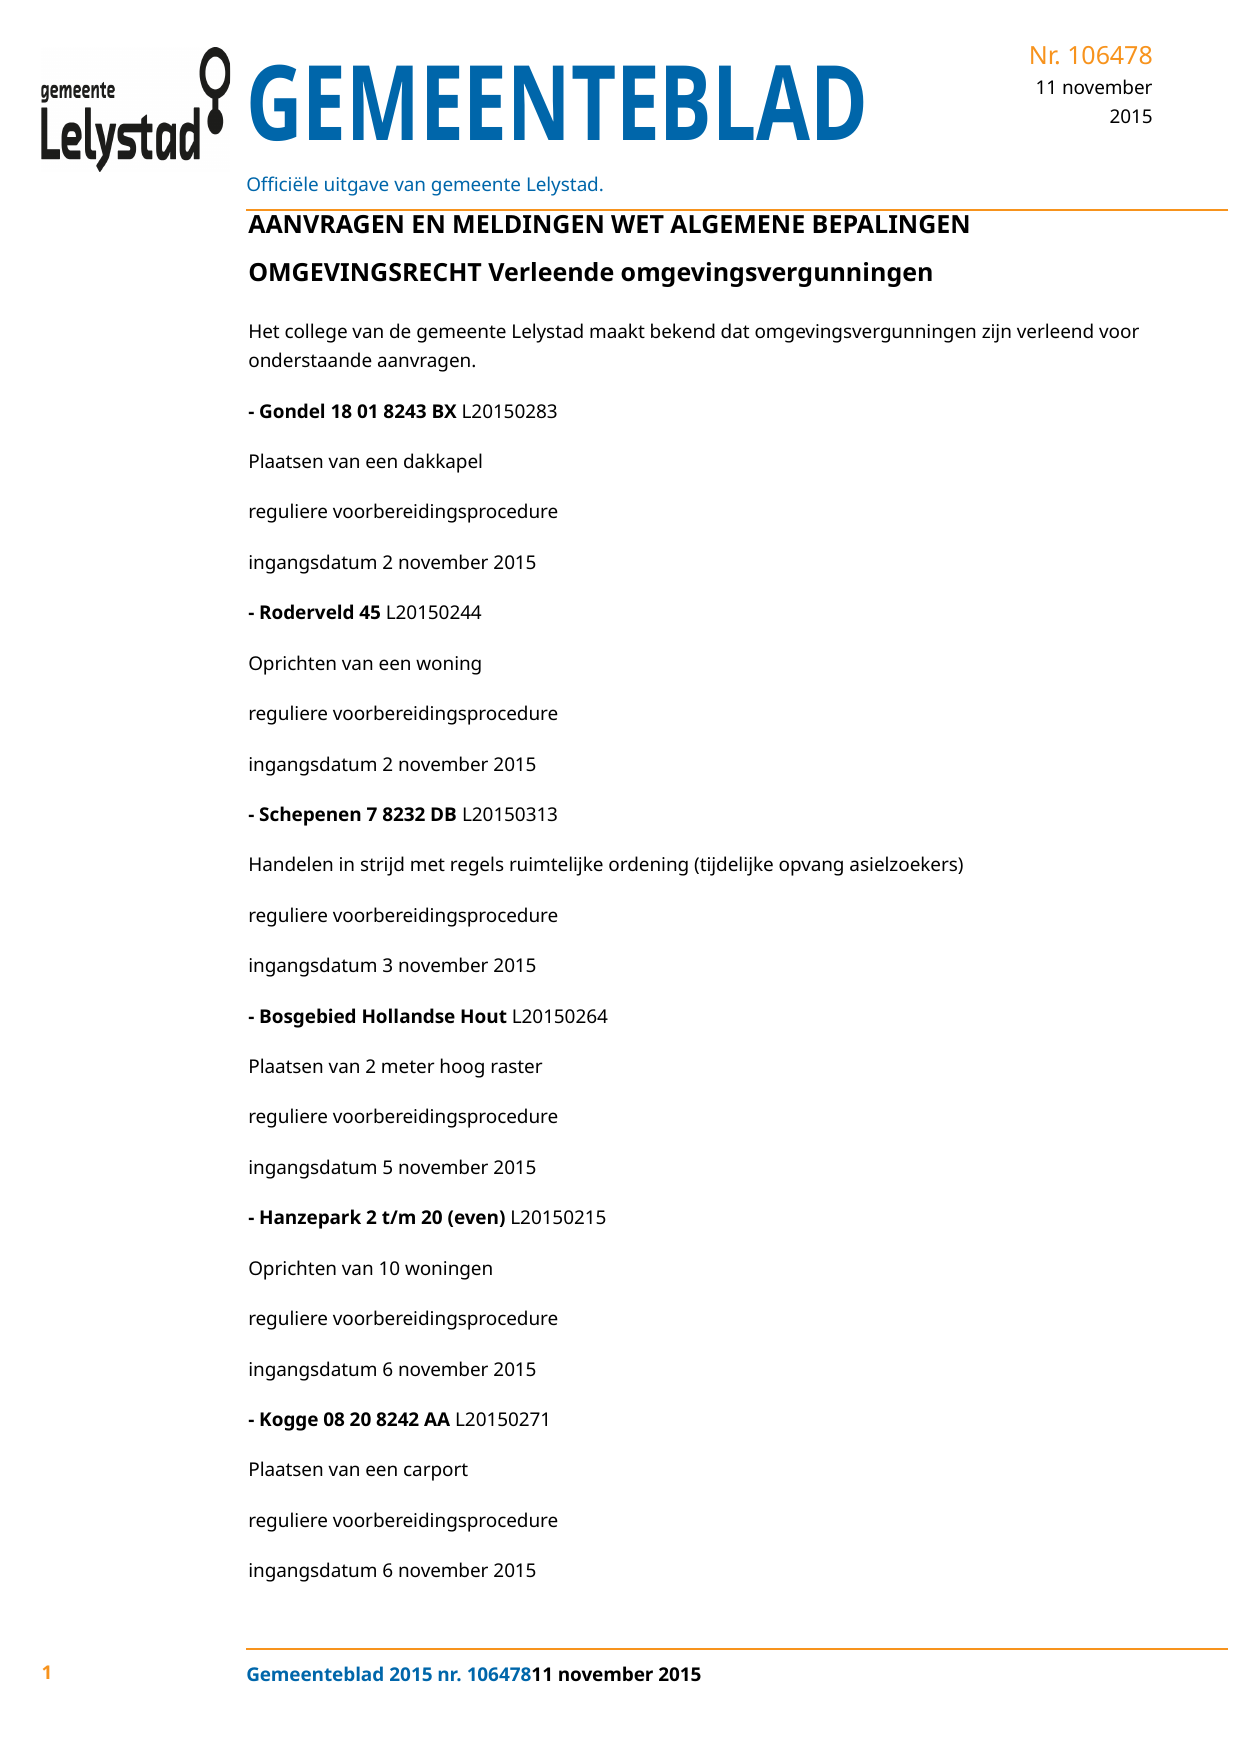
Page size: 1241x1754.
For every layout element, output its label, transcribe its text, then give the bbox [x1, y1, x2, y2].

text reguliere voorbereidingsprocedure [248, 700, 1152, 726]
text AANVRAGEN EN MELDINGEN WET ALGEMENE BEPALINGEN OMGEVINGSRECHT Verleende omgevingsvergunningen [248, 211, 1152, 288]
text - Schepenen 7 8232 DB L20150313 [248, 801, 1152, 827]
text - Roderveld 45 L20150244 [248, 599, 1152, 625]
text Handelen in strijd met regels ruimtelijke ordening (tijdelijke opvang asielzoekers) [248, 852, 1152, 877]
text Plaatsen van een dakkapel [248, 448, 1152, 474]
text ingangsdatum 3 november 2015 [248, 952, 1152, 978]
text reguliere voorbereidingsprocedure [248, 499, 1152, 524]
text - Kogge 08 20 8242 AA L20150271 [248, 1406, 1152, 1432]
text ingangsdatum 5 november 2015 [248, 1154, 1152, 1180]
text reguliere voorbereidingsprocedure [248, 1305, 1152, 1331]
text - Hanzepark 2 t/m 20 (even) L20150215 [248, 1204, 1152, 1230]
text ingangsdatum 6 november 2015 [248, 1557, 1152, 1583]
text reguliere voorbereidingsprocedure [248, 902, 1152, 928]
text Oprichten van 10 woningen [248, 1255, 1152, 1281]
text Het college van de gemeente Lelystad maakt bekend dat omgevingsvergunningen zijn verleend voor onderstaande aanvragen. [248, 318, 1152, 373]
text ingangsdatum 2 november 2015 [248, 751, 1152, 777]
text reguliere voorbereidingsprocedure [248, 1507, 1152, 1533]
text ingangsdatum 2 november 2015 [248, 549, 1152, 575]
text Plaatsen van een carport [248, 1457, 1152, 1482]
text Oprichten van een woning [248, 650, 1152, 676]
text - Bosgebied Hollandse Hout L20150264 [248, 1003, 1152, 1029]
text reguliere voorbereidingsprocedure [248, 1104, 1152, 1129]
text Plaatsen van 2 meter hoog raster [248, 1053, 1152, 1079]
text - Gondel 18 01 8243 BX L20150283 [248, 398, 1152, 424]
picture [41, 47, 231, 172]
text ingangsdatum 6 november 2015 [248, 1356, 1152, 1382]
